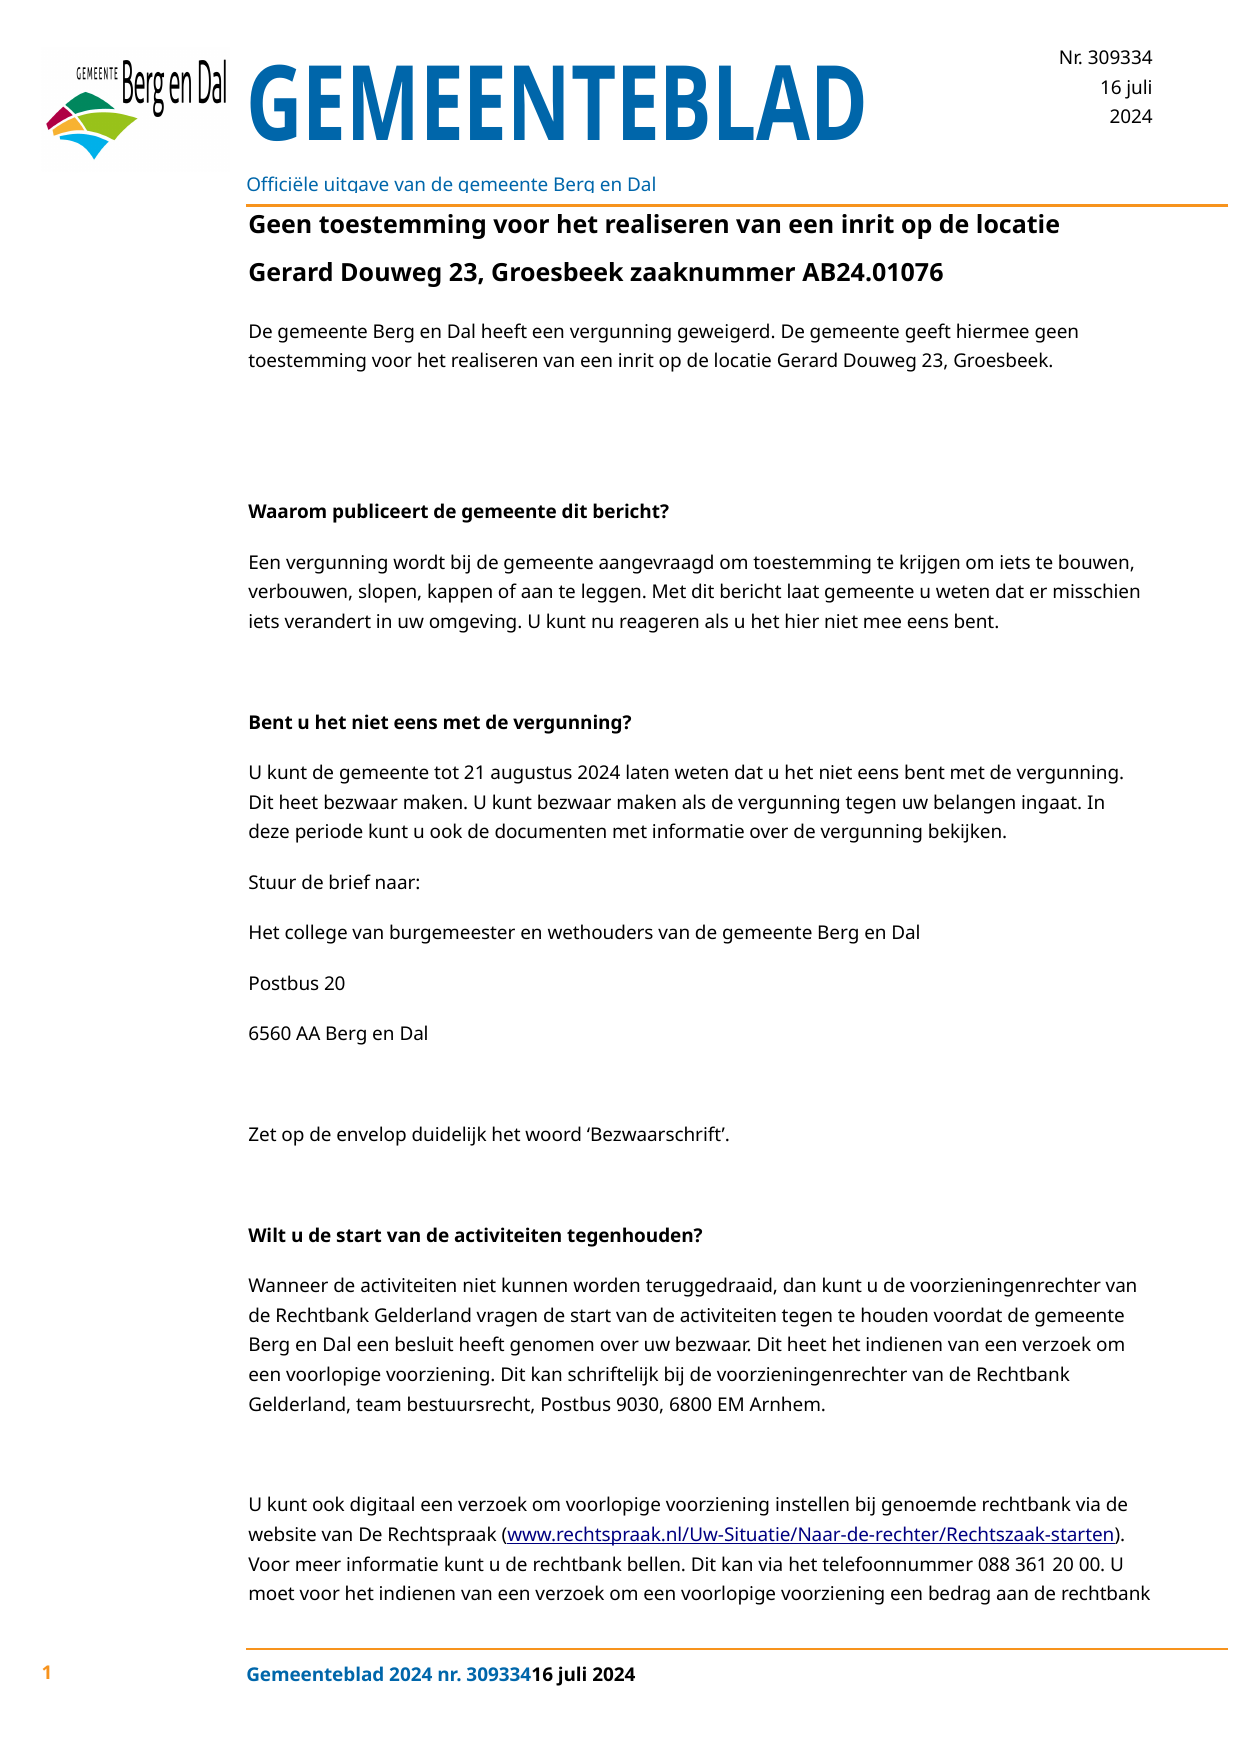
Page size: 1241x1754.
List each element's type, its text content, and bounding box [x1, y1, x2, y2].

text Wilt u de start van de activiteiten tegenhouden? [248, 1222, 1152, 1248]
text Een vergunning wordt bij de gemeente aangevraagd om toestemming te krijgen om iets te bouwen, verbouwen, slopen, kappen of aan te leggen. Met dit bericht laat gemeente u weten dat er misschien iets verandert in uw omgeving. U kunt nu reageren als u het hier niet mee eens bent. [248, 549, 1152, 634]
text De gemeente Berg en Dal heeft een vergunning geweigerd. De gemeente geeft hiermee geen toestemming voor het realiseren van een inrit op de locatie Gerard Douweg 23, Groesbeek. [248, 318, 1152, 373]
text Stuur de brief naar: [248, 869, 1152, 895]
text Waarom publiceert de gemeente dit bericht? [248, 499, 1152, 524]
text 6560 AA Berg en Dal [248, 1020, 1152, 1046]
text Het college van burgemeester en wethouders van de gemeente Berg en Dal [248, 919, 1152, 945]
text Postbus 20 [248, 970, 1152, 996]
text Geen toestemming voor het realiseren van een inrit op de locatie Gerard Douweg 23, Groesbeek zaaknummer AB24.01076 [248, 207, 1152, 288]
picture [41, 47, 231, 172]
text U kunt de gemeente tot 21 augustus 2024 laten weten dat u het niet eens bent met de vergunning. Dit heet bezwaar maken. U kunt bezwaar maken als de vergunning tegen uw belangen ingaat. In deze periode kunt u ook de documenten met informatie over de vergunning bekijken. [248, 759, 1152, 844]
text U kunt ook digitaal een verzoek om voorlopige voorziening instellen bij genoemde rechtbank via de website van De Rechtspraak (www.rechtspraak.nl/Uw-Situatie/Naar-de-rechter/Rechtszaak-starten). Voor meer informatie kunt u de rechtbank bellen. Dit kan via het telefoonnummer 088 361 20 00. U moet voor het indienen van een verzoek om een voorlopige voorziening een bedrag aan de rechtbank [248, 1492, 1152, 1606]
text Zet op de envelop duidelijk het woord ‘Bezwaarschrift’. [248, 1121, 1152, 1147]
text Bent u het niet eens met de vergunning? [248, 709, 1152, 735]
text Wanneer de activiteiten niet kunnen worden teruggedraaid, dan kunt u de voorzieningenrechter van de Rechtbank Gelderland vragen de start van de activiteiten tegen te houden voordat de gemeente Berg en Dal een besluit heeft genomen over uw bezwaar. Dit heet het indienen van een verzoek om een voorlopige voorziening. Dit kan schriftelijk bij de voorzieningenrechter van de Rechtbank Gelderland, team bestuursrecht, Postbus 9030, 6800 EM Arnhem. [248, 1272, 1152, 1417]
